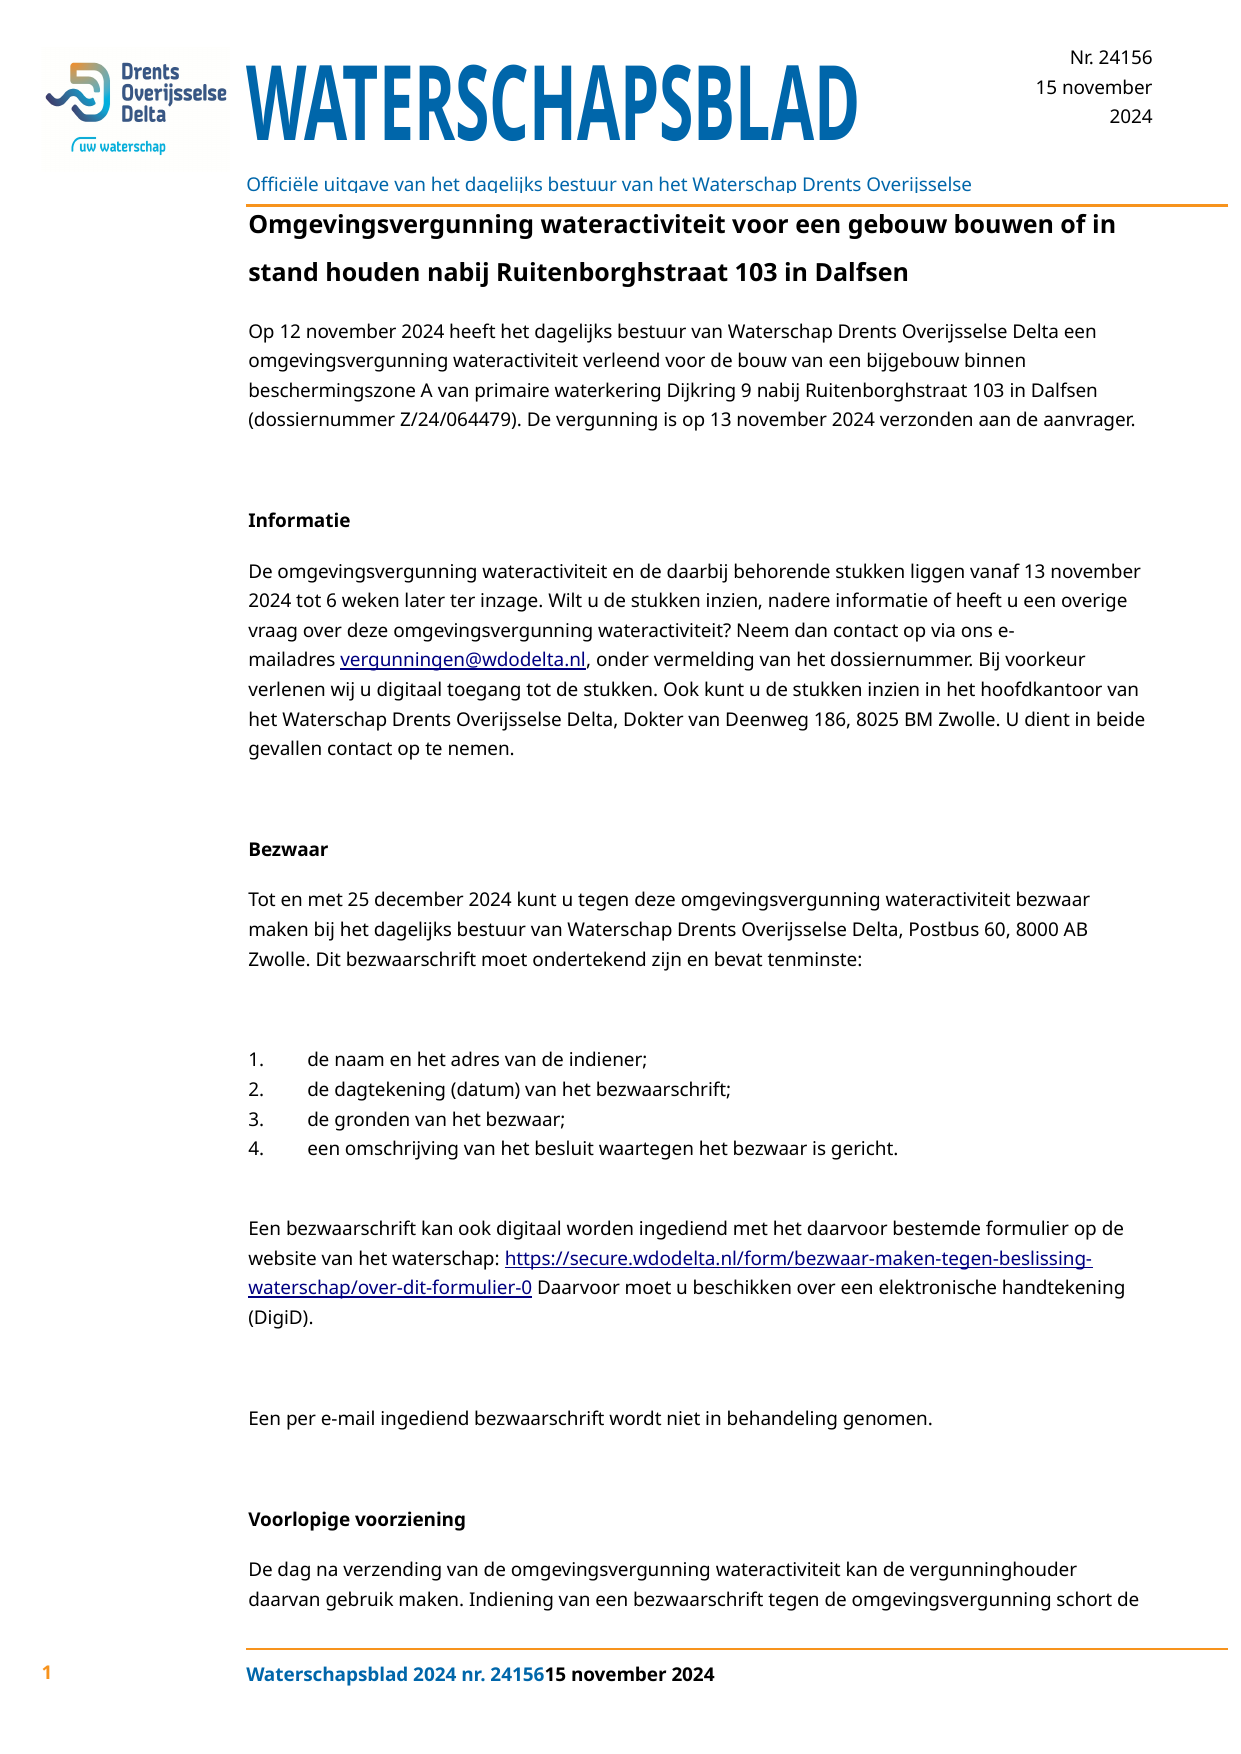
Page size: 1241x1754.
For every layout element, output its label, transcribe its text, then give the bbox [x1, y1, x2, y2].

list de gronden van het bezwaar; [248, 1106, 1152, 1132]
list een omschrijving van het besluit waartegen het bezwaar is gericht. [248, 1135, 1152, 1161]
picture [41, 47, 231, 172]
text Informatie [248, 507, 1152, 533]
list de dagtekening (datum) van het bezwaarschrift; [248, 1076, 1152, 1102]
list de naam en het adres van de indiener; [248, 1047, 1152, 1072]
text Een bezwaarschrift kan ook digitaal worden ingediend met het daarvoor bestemde formulier op de website van het waterschap: https://secure.wdodelta.nl/form/bezwaar-maken-tegen-beslissing-waterschap/over-dit-formulier-0 Daarvoor moet u beschikken over een elektronische handtekening (DigiD). [248, 1215, 1152, 1330]
text Omgevingsvergunning wateractiviteit voor een gebouw bouwen of in stand houden nabij Ruitenborghstraat 103 in Dalfsen [248, 207, 1152, 288]
text Tot en met 25 december 2024 kunt u tegen deze omgevingsvergunning wateractiviteit bezwaar maken bij het dagelijks bestuur van Waterschap Drents Overijsselse Delta, Postbus 60, 8000 AB Zwolle. Dit bezwaarschrift moet ondertekend zijn en bevat tenminste: [248, 887, 1152, 972]
text Bezwaar [248, 836, 1152, 862]
text De dag na verzending van de omgevingsvergunning wateractiviteit kan de vergunninghouder daarvan gebruik maken. Indiening van een bezwaarschrift tegen de omgevingsvergunning schort de [248, 1556, 1152, 1612]
text Een per e-mail ingediend bezwaarschrift wordt niet in behandeling genomen. [248, 1405, 1152, 1431]
text De omgevingsvergunning wateractiviteit en de daarbij behorende stukken liggen vanaf 13 november 2024 tot 6 weken later ter inzage. Wilt u de stukken inzien, nadere informatie of heeft u een overige vraag over deze omgevingsvergunning wateractiviteit? Neem dan contact op via ons e-mailadres vergunningen@wdodelta.nl, onder vermelding van het dossiernummer. Bij voorkeur verlenen wij u digitaal toegang tot de stukken. Ook kunt u de stukken inzien in het hoofdkantoor van het Waterschap Drents Overijsselse Delta, Dokter van Deenweg 186, 8025 BM Zwolle. U dient in beide gevallen contact op te nemen. [248, 558, 1152, 761]
text Voorlopige voorziening [248, 1506, 1152, 1532]
text Op 12 november 2024 heeft het dagelijks bestuur van Waterschap Drents Overijsselse Delta een omgevingsvergunning wateractiviteit verleend voor de bouw van een bijgebouw binnen beschermingszone A van primaire waterkering Dijkring 9 nabij Ruitenborghstraat 103 in Dalfsen (dossiernummer Z/24/064479). De vergunning is op 13 november 2024 verzonden aan de aanvrager. [248, 318, 1152, 432]
